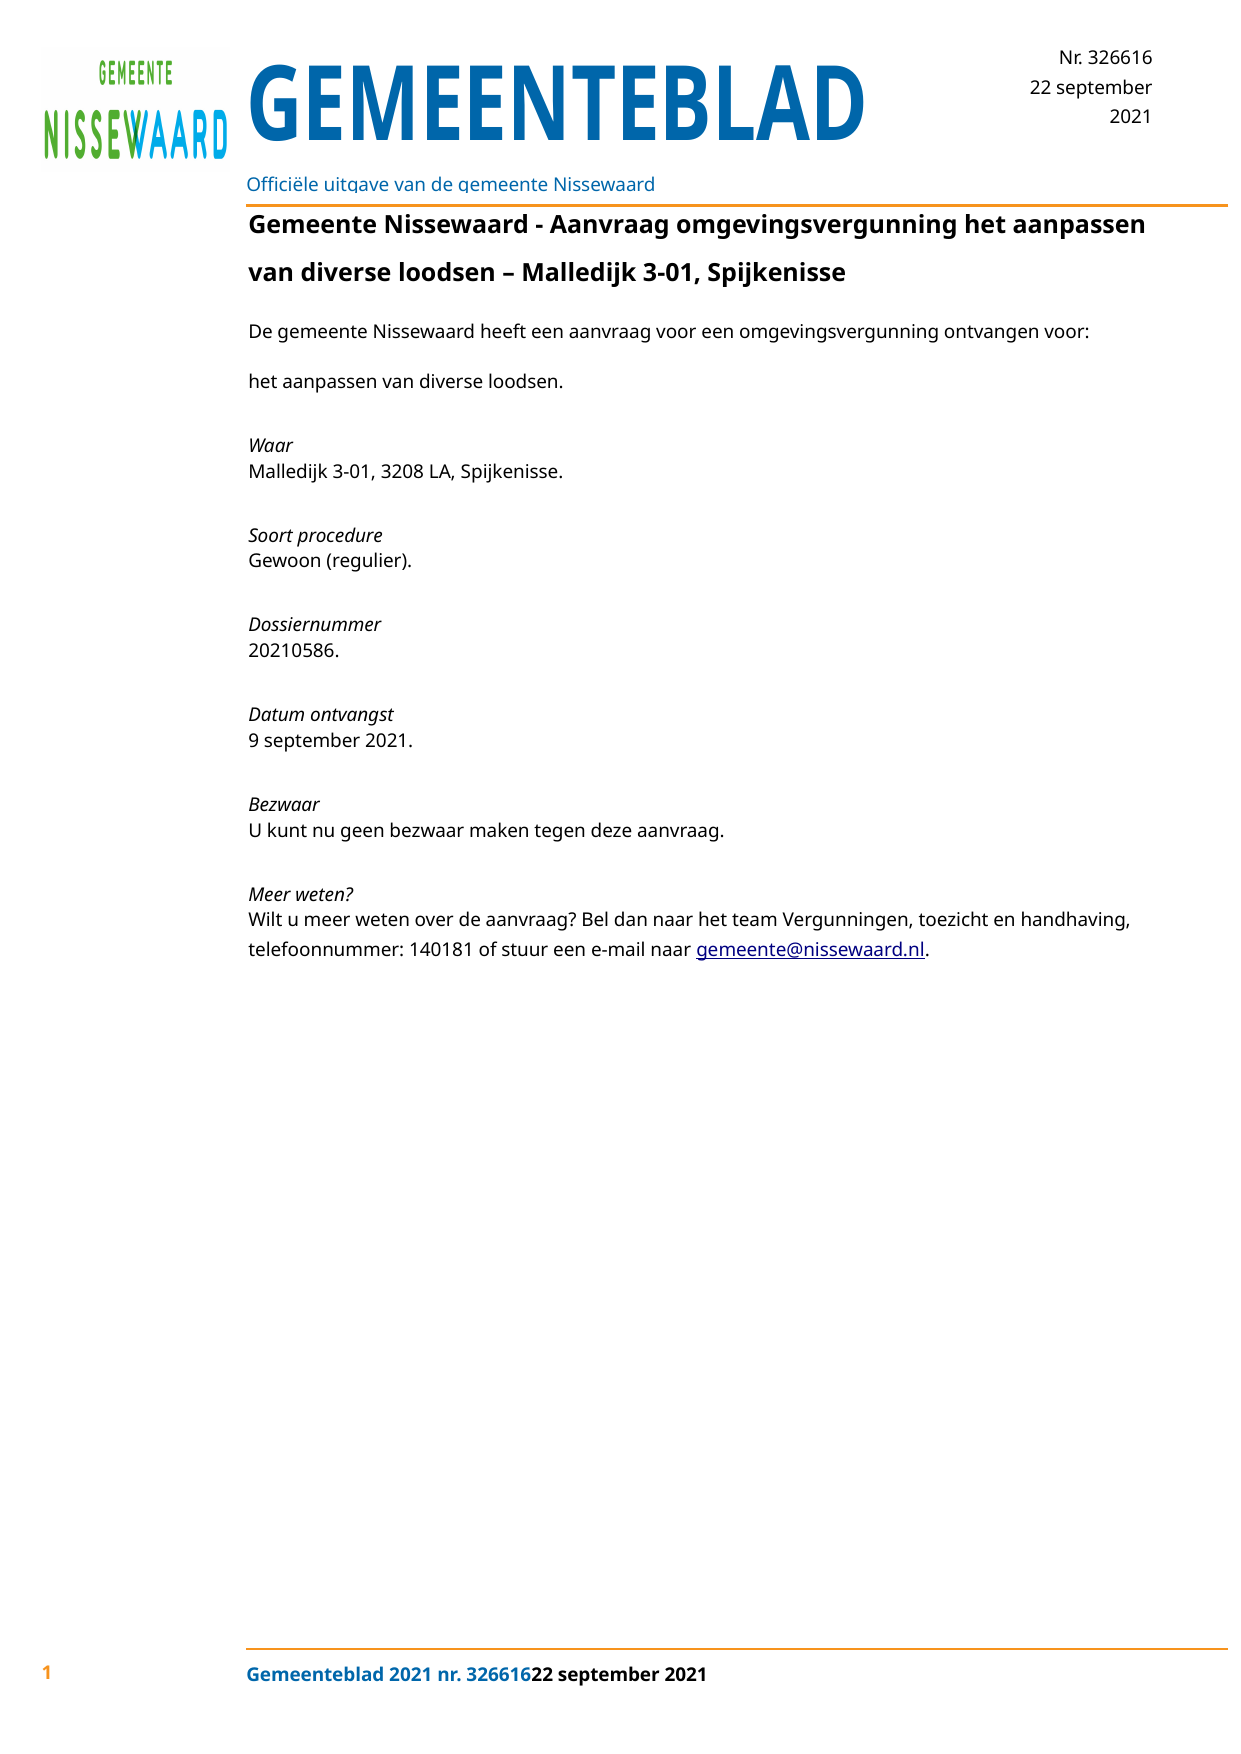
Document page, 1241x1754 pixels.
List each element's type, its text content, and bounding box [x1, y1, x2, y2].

text 9 september 2021. [248, 727, 1152, 753]
text Meer weten? [248, 881, 1152, 906]
text Wilt u meer weten over de aanvraag? Bel dan naar het team Vergunningen, toezicht en handhaving, telefoonnummer: 140181 of stuur een e-mail naar gemeente@nissewaard.nl. [248, 906, 1152, 962]
text Malledijk 3-01, 3208 LA, Spijkenisse. [248, 458, 1152, 484]
text Soort procedure [248, 522, 1152, 548]
text 20210586. [248, 637, 1152, 663]
text Datum ontvangst [248, 701, 1152, 727]
text De gemeente Nissewaard heeft een aanvraag voor een omgevingsvergunning ontvangen voor: [248, 318, 1152, 344]
text Dossiernummer [248, 612, 1152, 637]
text Waar [248, 432, 1152, 458]
text Bezwaar [248, 791, 1152, 817]
picture [41, 47, 231, 172]
text U kunt nu geen bezwaar maken tegen deze aanvraag. [248, 817, 1152, 842]
text het aanpassen van diverse loodsen. [248, 368, 1152, 394]
text Gemeente Nissewaard - Aanvraag omgevingsvergunning het aanpassen van diverse loodsen – Malledijk 3-01, Spijkenisse [248, 207, 1152, 288]
text Gewoon (regulier). [248, 548, 1152, 573]
